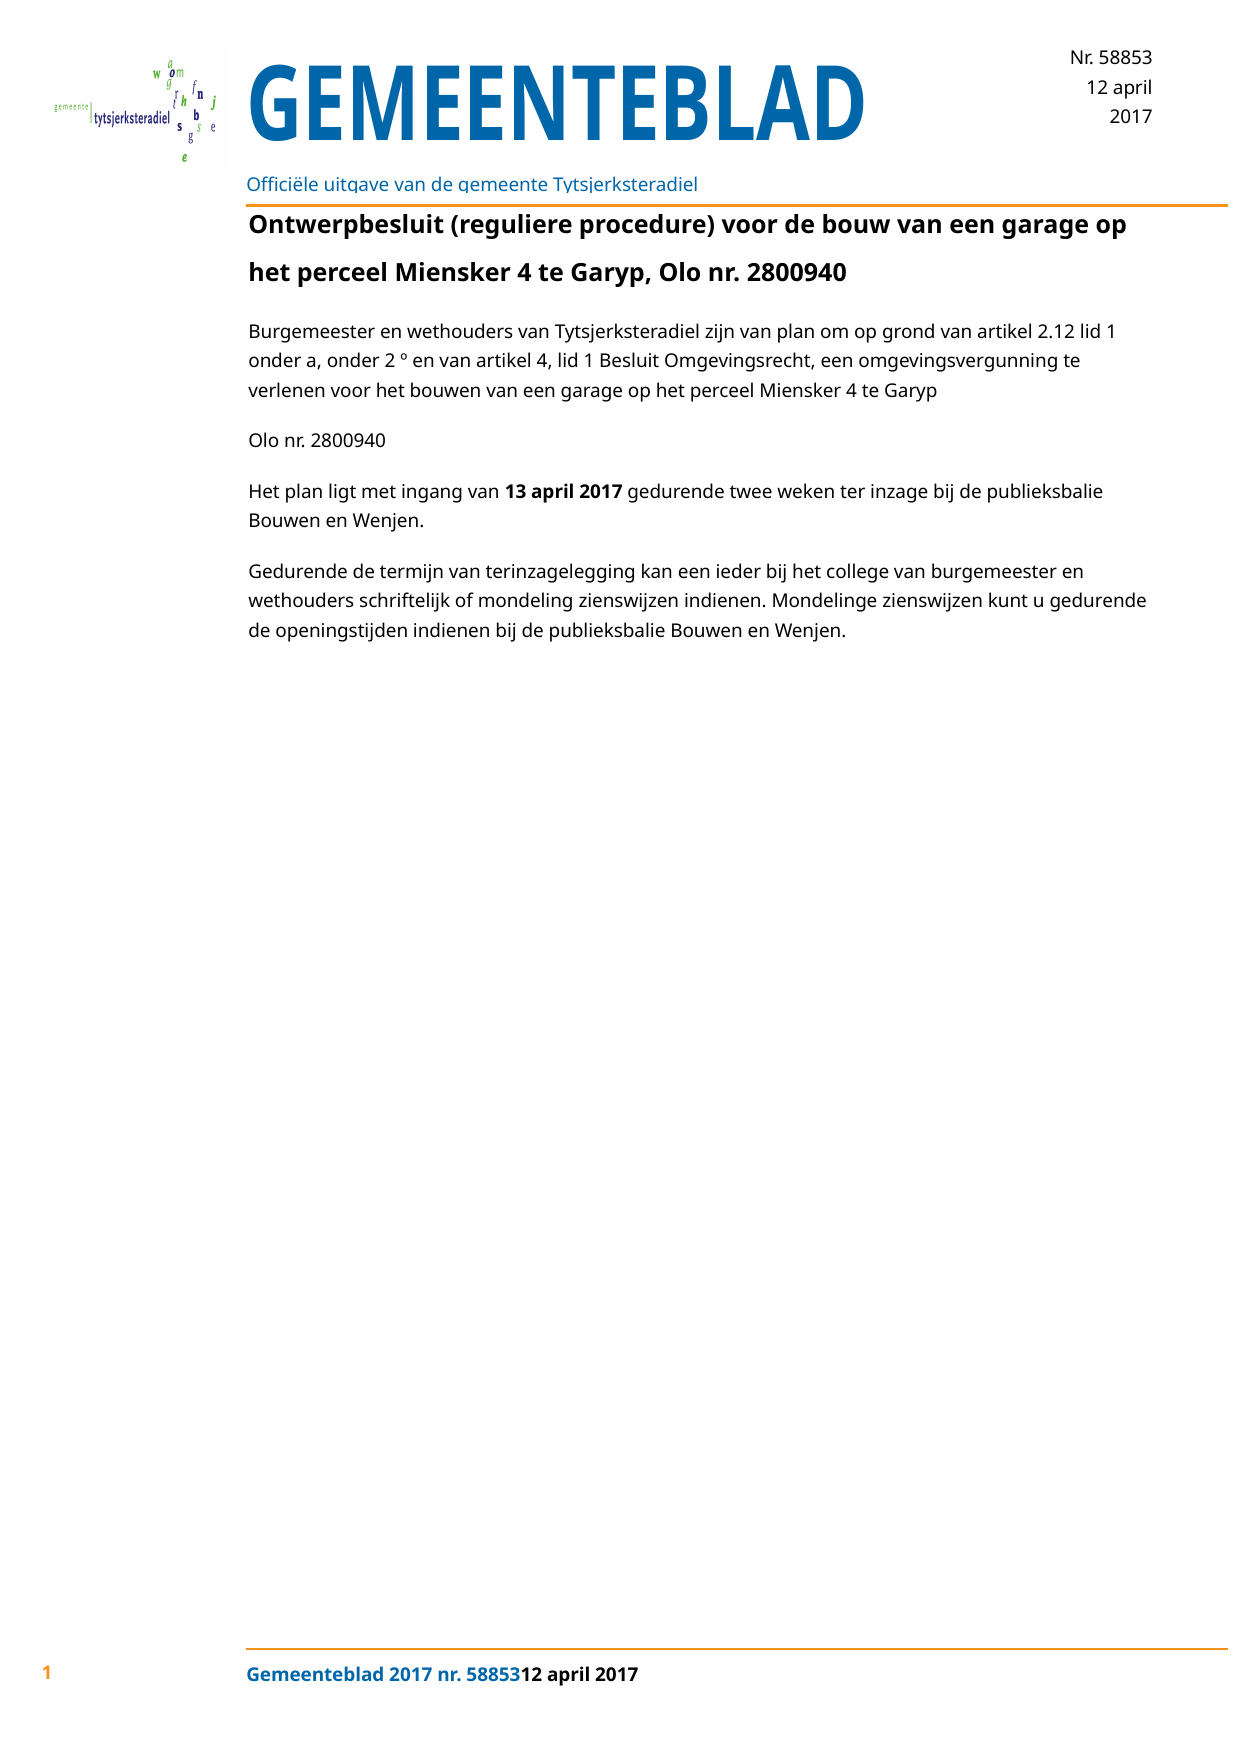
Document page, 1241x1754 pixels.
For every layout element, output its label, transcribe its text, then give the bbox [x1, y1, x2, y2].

text Het plan ligt met ingang van 13 april 2017 gedurende twee weken ter inzage bij de publieksbalie Bouwen en Wenjen. [248, 478, 1152, 533]
picture [41, 47, 231, 172]
text Olo nr. 2800940 [248, 427, 1152, 453]
text Ontwerpbesluit (reguliere procedure) voor de bouw van een garage op het perceel Miensker 4 te Garyp, Olo nr. 2800940 [248, 207, 1152, 288]
text Gedurende de termijn van terinzagelegging kan een ieder bij het college van burgemeester en wethouders schriftelijk of mondeling zienswijzen indienen. Mondelinge zienswijzen kunt u gedurende de openingstijden indienen bij de publieksbalie Bouwen en Wenjen. [248, 558, 1152, 643]
text Burgemeester en wethouders van Tytsjerksteradiel zijn van plan om op grond van artikel 2.12 lid 1 onder a, onder 2 º en van artikel 4, lid 1 Besluit Omgevingsrecht, een omgevingsvergunning te verlenen voor het bouwen van een garage op het perceel Miensker 4 te Garyp [248, 318, 1152, 403]
